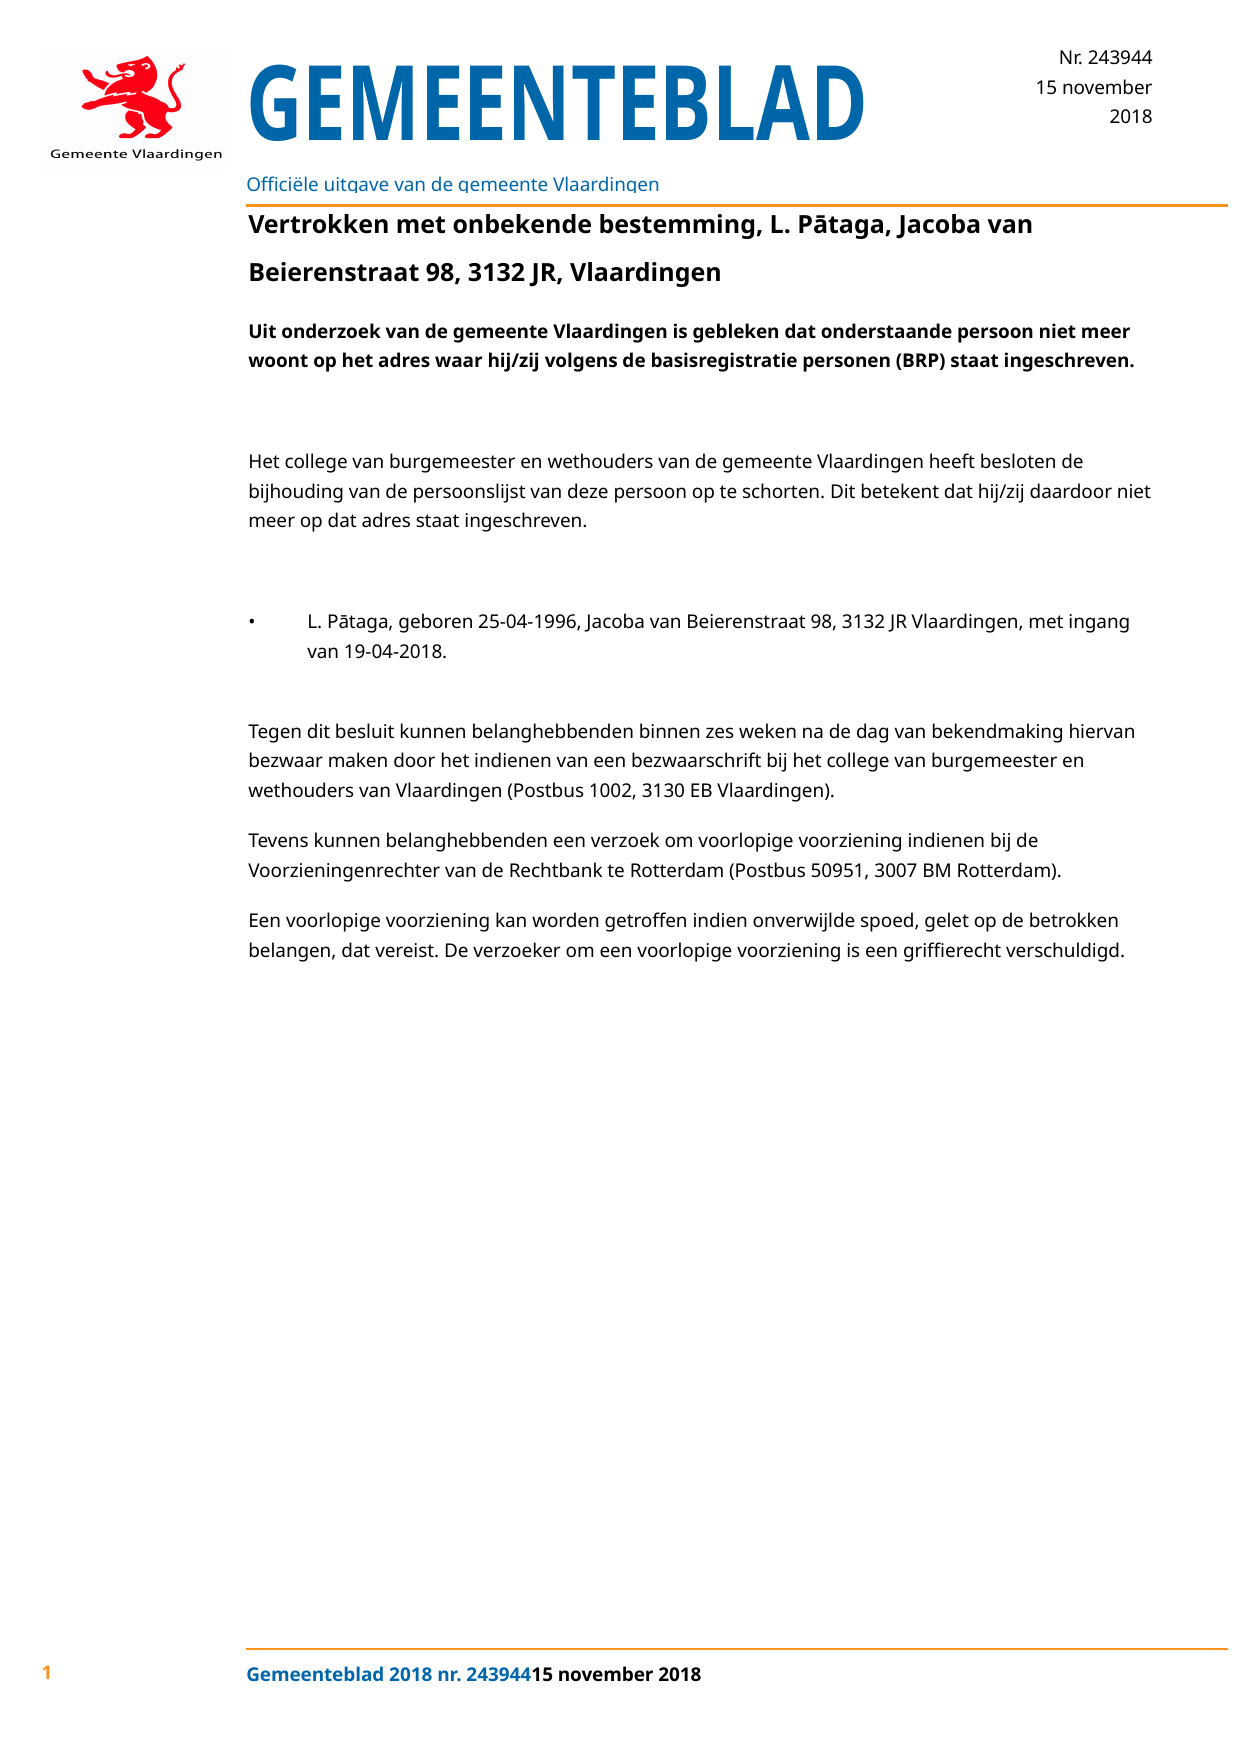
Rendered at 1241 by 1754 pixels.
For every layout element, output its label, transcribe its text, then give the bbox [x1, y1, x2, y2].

text Tegen dit besluit kunnen belanghebbenden binnen zes weken na de dag van bekendmaking hiervan bezwaar maken door het indienen van een bezwaarschrift bij het college van burgemeester en wethouders van Vlaardingen (Postbus 1002, 3130 EB Vlaardingen). [248, 718, 1152, 803]
text Tevens kunnen belanghebbenden een verzoek om voorlopige voorziening indienen bij de Voorzieningenrechter van de Rechtbank te Rotterdam (Postbus 50951, 3007 BM Rotterdam). [248, 827, 1152, 883]
text Uit onderzoek van de gemeente Vlaardingen is gebleken dat onderstaande persoon niet meer woont op het adres waar hij/zij volgens de basisregistratie personen (BRP) staat ingeschreven. [248, 318, 1152, 373]
text Het college van burgemeester en wethouders van de gemeente Vlaardingen heeft besloten de bijhouding van de persoonslijst van deze persoon op te schorten. Dit betekent dat hij/zij daardoor niet meer op dat adres staat ingeschreven. [248, 448, 1152, 533]
text Een voorlopige voorziening kan worden getroffen indien onverwijlde spoed, gelet op de betrokken belangen, dat vereist. De verzoeker om een voorlopige voorziening is een griffierecht verschuldigd. [248, 907, 1152, 963]
text Vertrokken met onbekende bestemming, L. Pātaga, Jacoba van Beierenstraat 98, 3132 JR, Vlaardingen [248, 207, 1152, 288]
picture [41, 47, 231, 172]
list L. Pātaga, geboren 25-04-1996, Jacoba van Beierenstraat 98, 3132 JR Vlaardingen, met ingang van 19-04-2018. [248, 608, 1152, 664]
